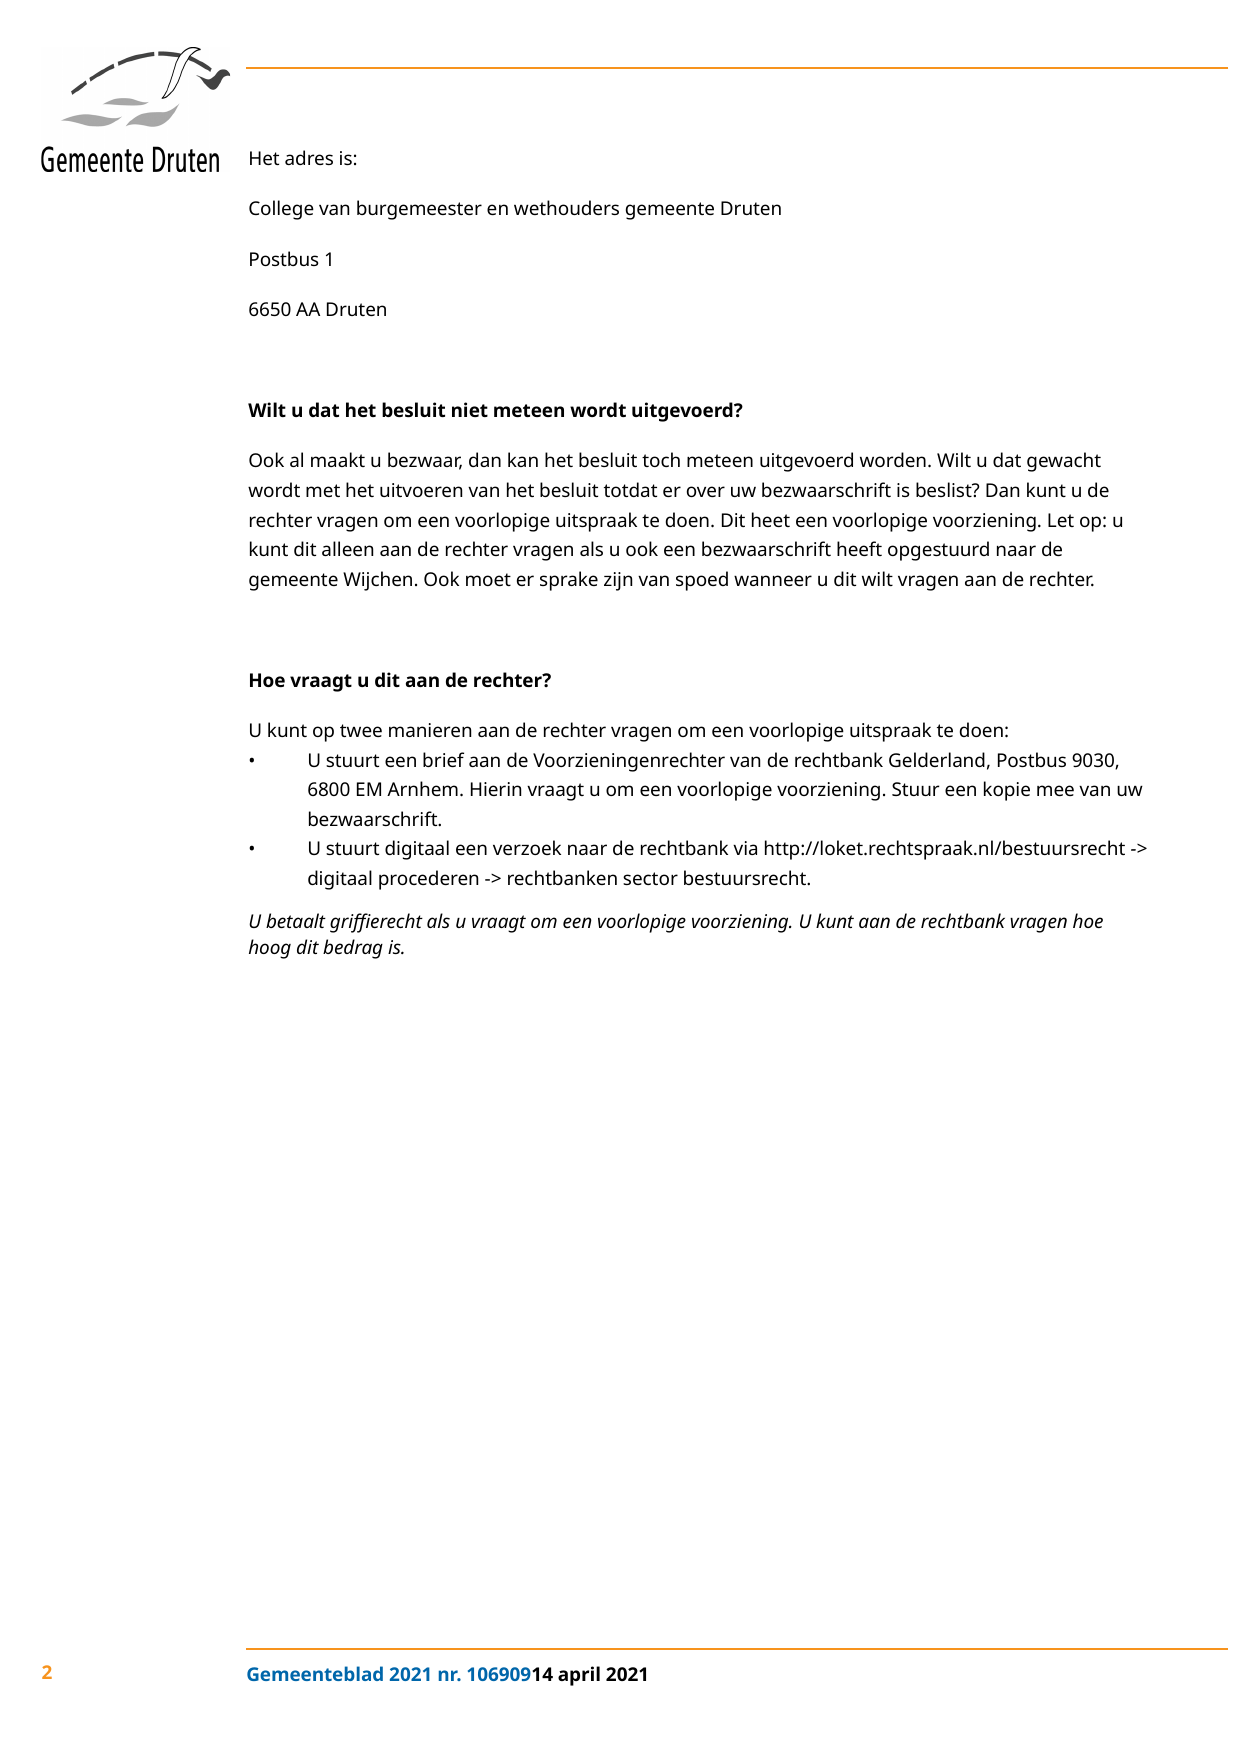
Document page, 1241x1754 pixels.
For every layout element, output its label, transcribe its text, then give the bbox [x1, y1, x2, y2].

list U stuurt digitaal een verzoek naar de rechtbank via http://loket.rechtspraak.nl/bestuursrecht -> digitaal procederen -> rechtbanken sector bestuursrecht. [248, 836, 1152, 891]
text Het adres is: [248, 145, 1152, 171]
text Wilt u dat het besluit niet meteen wordt uitgevoerd? [248, 397, 1152, 423]
text College van burgemeester en wethouders gemeente Druten [248, 196, 1152, 221]
text Postbus 1 [248, 246, 1152, 272]
list U stuurt een brief aan de Voorzieningenrechter van de rechtbank Gelderland, Postbus 9030, 6800 EM Arnhem. Hierin vraagt u om een voorlopige voorziening. Stuur een kopie mee van uw bezwaarschrift. [248, 747, 1152, 832]
text Hoe vraagt u dit aan de rechter? [248, 667, 1152, 693]
text U kunt op twee manieren aan de rechter vragen om een voorlopige uitspraak te doen: [248, 717, 1152, 743]
text U betaalt griffierecht als u vraagt om een voorlopige voorziening. U kunt aan de rechtbank vragen hoe hoog dit bedrag is. [248, 908, 1152, 960]
picture [41, 47, 231, 172]
text Ook al maakt u bezwaar, dan kan het besluit toch meteen uitgevoerd worden. Wilt u dat gewacht wordt met het uitvoeren van het besluit totdat er over uw bezwaarschrift is beslist? Dan kunt u de rechter vragen om een voorlopige uitspraak te doen. Dit heet een voorlopige voorziening. Let op: u kunt dit alleen aan de rechter vragen als u ook een bezwaarschrift heeft opgestuurd naar de gemeente Wijchen. Ook moet er sprake zijn van spoed wanneer u dit wilt vragen aan de rechter. [248, 448, 1152, 592]
text 6650 AA Druten [248, 296, 1152, 322]
